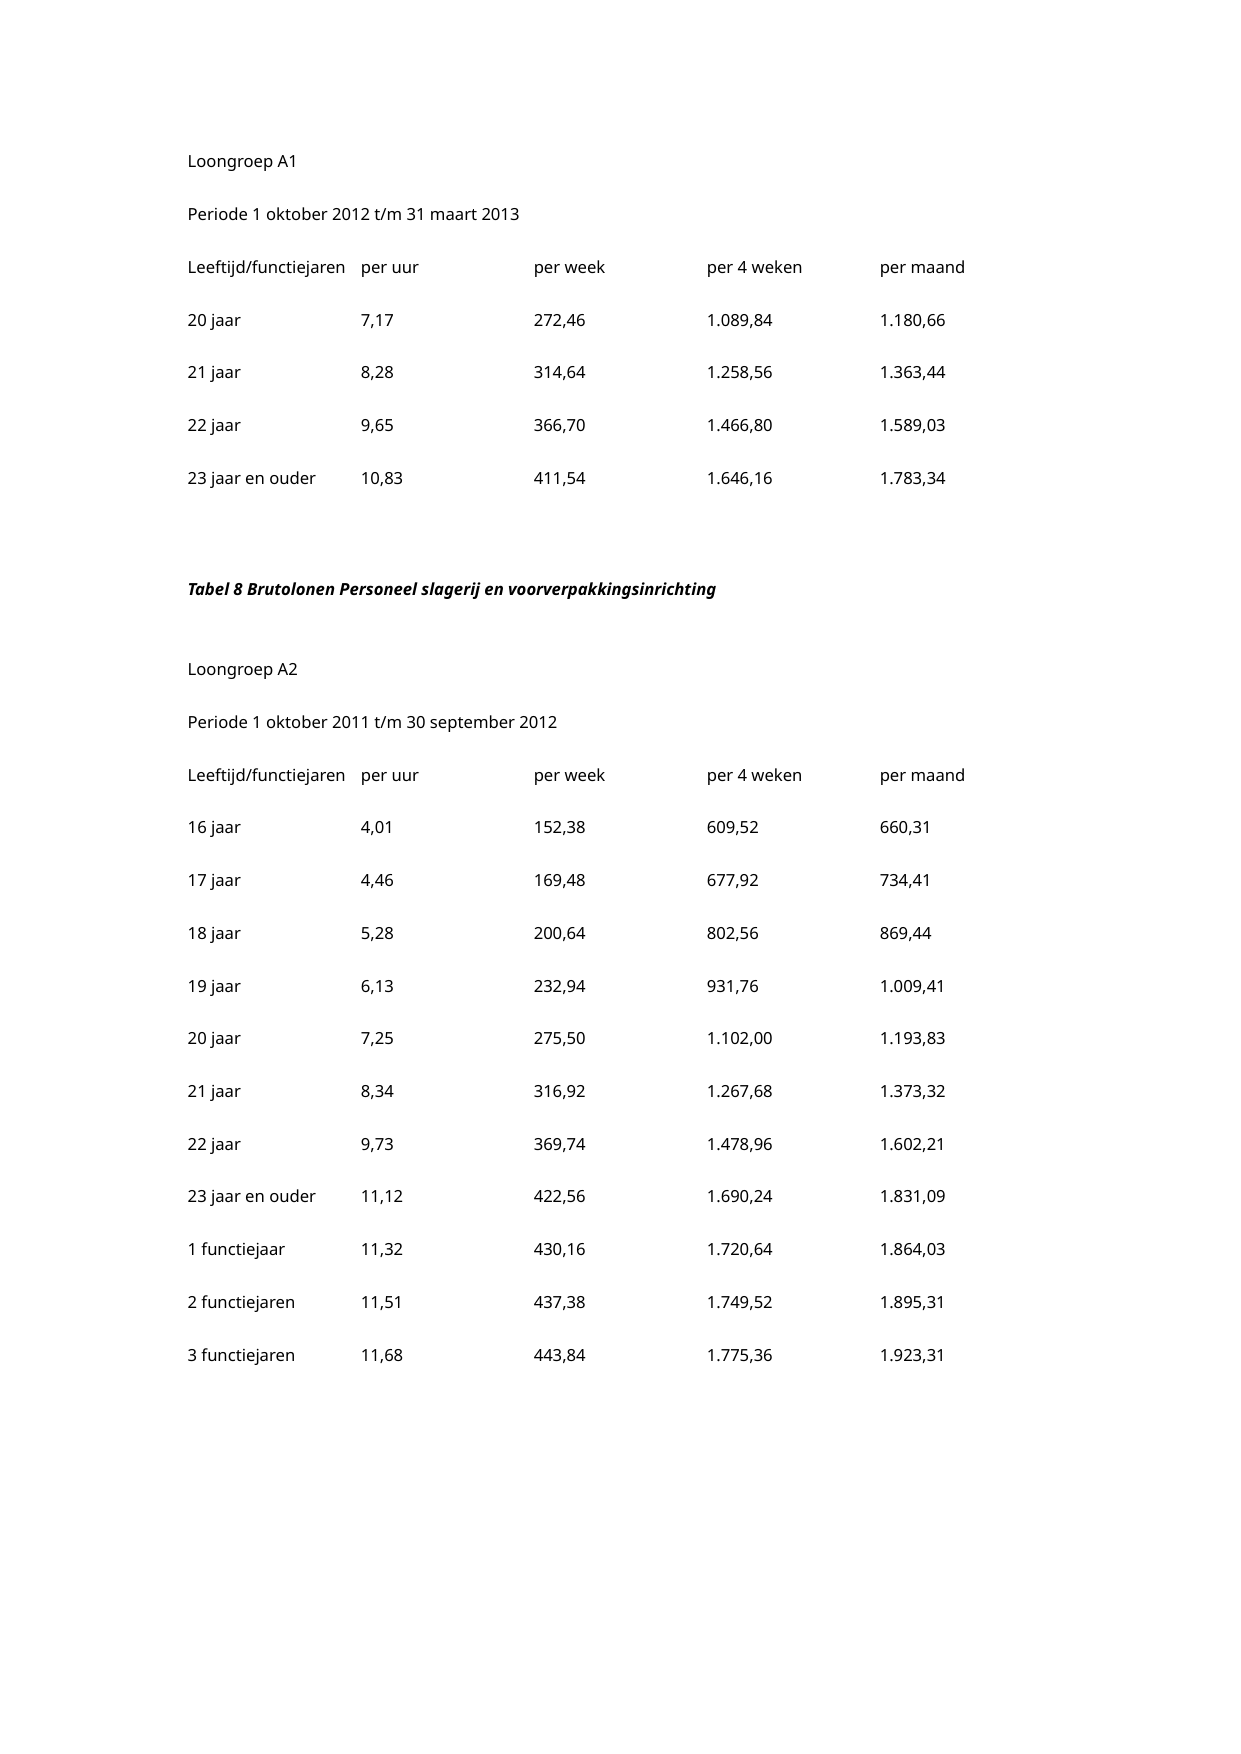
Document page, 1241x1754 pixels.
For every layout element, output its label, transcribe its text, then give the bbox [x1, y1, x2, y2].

table_cell 802,56 [707, 922, 879, 974]
table_cell 366,70 [534, 414, 707, 466]
table_cell 21 jaar [188, 1080, 361, 1132]
table_cell 17 jaar [188, 869, 361, 922]
table_cell 1 functiejaar [188, 1238, 361, 1291]
table_cell 11,68 [361, 1343, 533, 1396]
table_cell 18 jaar [188, 922, 361, 974]
table_cell per uur [361, 255, 533, 308]
table_cell 1.923,31 [880, 1343, 1053, 1396]
table_cell 314,64 [534, 361, 707, 413]
table_cell per 4 weken [707, 255, 879, 308]
table_cell 1.646,16 [707, 466, 879, 519]
table_cell 1.258,56 [707, 361, 879, 413]
table_cell 23 jaar en ouder [188, 466, 361, 519]
table_cell 232,94 [534, 974, 707, 1027]
table_cell per uur [361, 764, 533, 816]
table_cell 5,28 [361, 922, 533, 974]
table_cell 8,34 [361, 1080, 533, 1132]
table_cell 1.775,36 [707, 1343, 879, 1396]
table_cell 422,56 [534, 1185, 707, 1238]
table_cell 4,46 [361, 869, 533, 922]
table_cell 19 jaar [188, 974, 361, 1027]
table_cell 16 jaar [188, 816, 361, 869]
table_cell 1.589,03 [880, 414, 1053, 466]
table_cell 152,38 [534, 816, 707, 869]
table_cell Leeftijd/functiejaren [188, 764, 361, 816]
table_cell 4,01 [361, 816, 533, 869]
table_cell 3 functiejaren [188, 1343, 361, 1396]
table_cell 6,13 [361, 974, 533, 1027]
table_cell per maand [880, 764, 1053, 816]
table_header Loongroep A2 Periode 1 oktober 2011 t/m 30 september 2012 [188, 658, 1053, 763]
table_cell 316,92 [534, 1080, 707, 1132]
table_cell 9,73 [361, 1133, 533, 1185]
table_cell 10,83 [361, 466, 533, 519]
table_cell 1.831,09 [880, 1185, 1053, 1238]
table_cell 1.180,66 [880, 308, 1053, 361]
table_cell 20 jaar [188, 1027, 361, 1080]
table_cell 2 functiejaren [188, 1291, 361, 1343]
table_cell 869,44 [880, 922, 1053, 974]
table_cell 272,46 [534, 308, 707, 361]
table_cell 677,92 [707, 869, 879, 922]
text Tabel 8 Brutolonen Personeel slagerij en voorverpakkingsinrichting [187, 577, 1053, 600]
table_cell Leeftijd/functiejaren [188, 255, 361, 308]
table_cell 1.193,83 [880, 1027, 1053, 1080]
table_cell 931,76 [707, 974, 879, 1027]
table_cell 1.895,31 [880, 1291, 1053, 1343]
table_cell per week [534, 255, 707, 308]
table_cell 1.363,44 [880, 361, 1053, 413]
table_cell 1.267,68 [707, 1080, 879, 1132]
table_cell 23 jaar en ouder [188, 1185, 361, 1238]
table_cell 369,74 [534, 1133, 707, 1185]
table_cell 9,65 [361, 414, 533, 466]
table_cell 1.720,64 [707, 1238, 879, 1291]
table_cell 200,64 [534, 922, 707, 974]
table_cell per maand [880, 255, 1053, 308]
table_cell 11,32 [361, 1238, 533, 1291]
table_cell per 4 weken [707, 764, 879, 816]
table_cell 20 jaar [188, 308, 361, 361]
table_cell 734,41 [880, 869, 1053, 922]
table_cell 443,84 [534, 1343, 707, 1396]
table_cell 21 jaar [188, 361, 361, 413]
table_cell 609,52 [707, 816, 879, 869]
table_cell 437,38 [534, 1291, 707, 1343]
table_cell 1.089,84 [707, 308, 879, 361]
table_cell per week [534, 764, 707, 816]
table_cell 1.749,52 [707, 1291, 879, 1343]
table_cell 1.009,41 [880, 974, 1053, 1027]
table_cell 1.102,00 [707, 1027, 879, 1080]
table_cell 1.783,34 [880, 466, 1053, 519]
table_cell 22 jaar [188, 1133, 361, 1185]
table_cell 430,16 [534, 1238, 707, 1291]
table_cell 169,48 [534, 869, 707, 922]
table_cell 1.602,21 [880, 1133, 1053, 1185]
table_cell 8,28 [361, 361, 533, 413]
table_cell 1.478,96 [707, 1133, 879, 1185]
table_cell 7,17 [361, 308, 533, 361]
table_cell 7,25 [361, 1027, 533, 1080]
table_cell 1.466,80 [707, 414, 879, 466]
table_cell 22 jaar [188, 414, 361, 466]
table_cell 11,12 [361, 1185, 533, 1238]
table_cell 11,51 [361, 1291, 533, 1343]
table_cell 275,50 [534, 1027, 707, 1080]
table_cell 1.864,03 [880, 1238, 1053, 1291]
table_cell 660,31 [880, 816, 1053, 869]
table_header Loongroep A1 Periode 1 oktober 2012 t/m 31 maart 2013 [188, 150, 1053, 255]
table_cell 411,54 [534, 466, 707, 519]
table_cell 1.373,32 [880, 1080, 1053, 1132]
table_cell 1.690,24 [707, 1185, 879, 1238]
